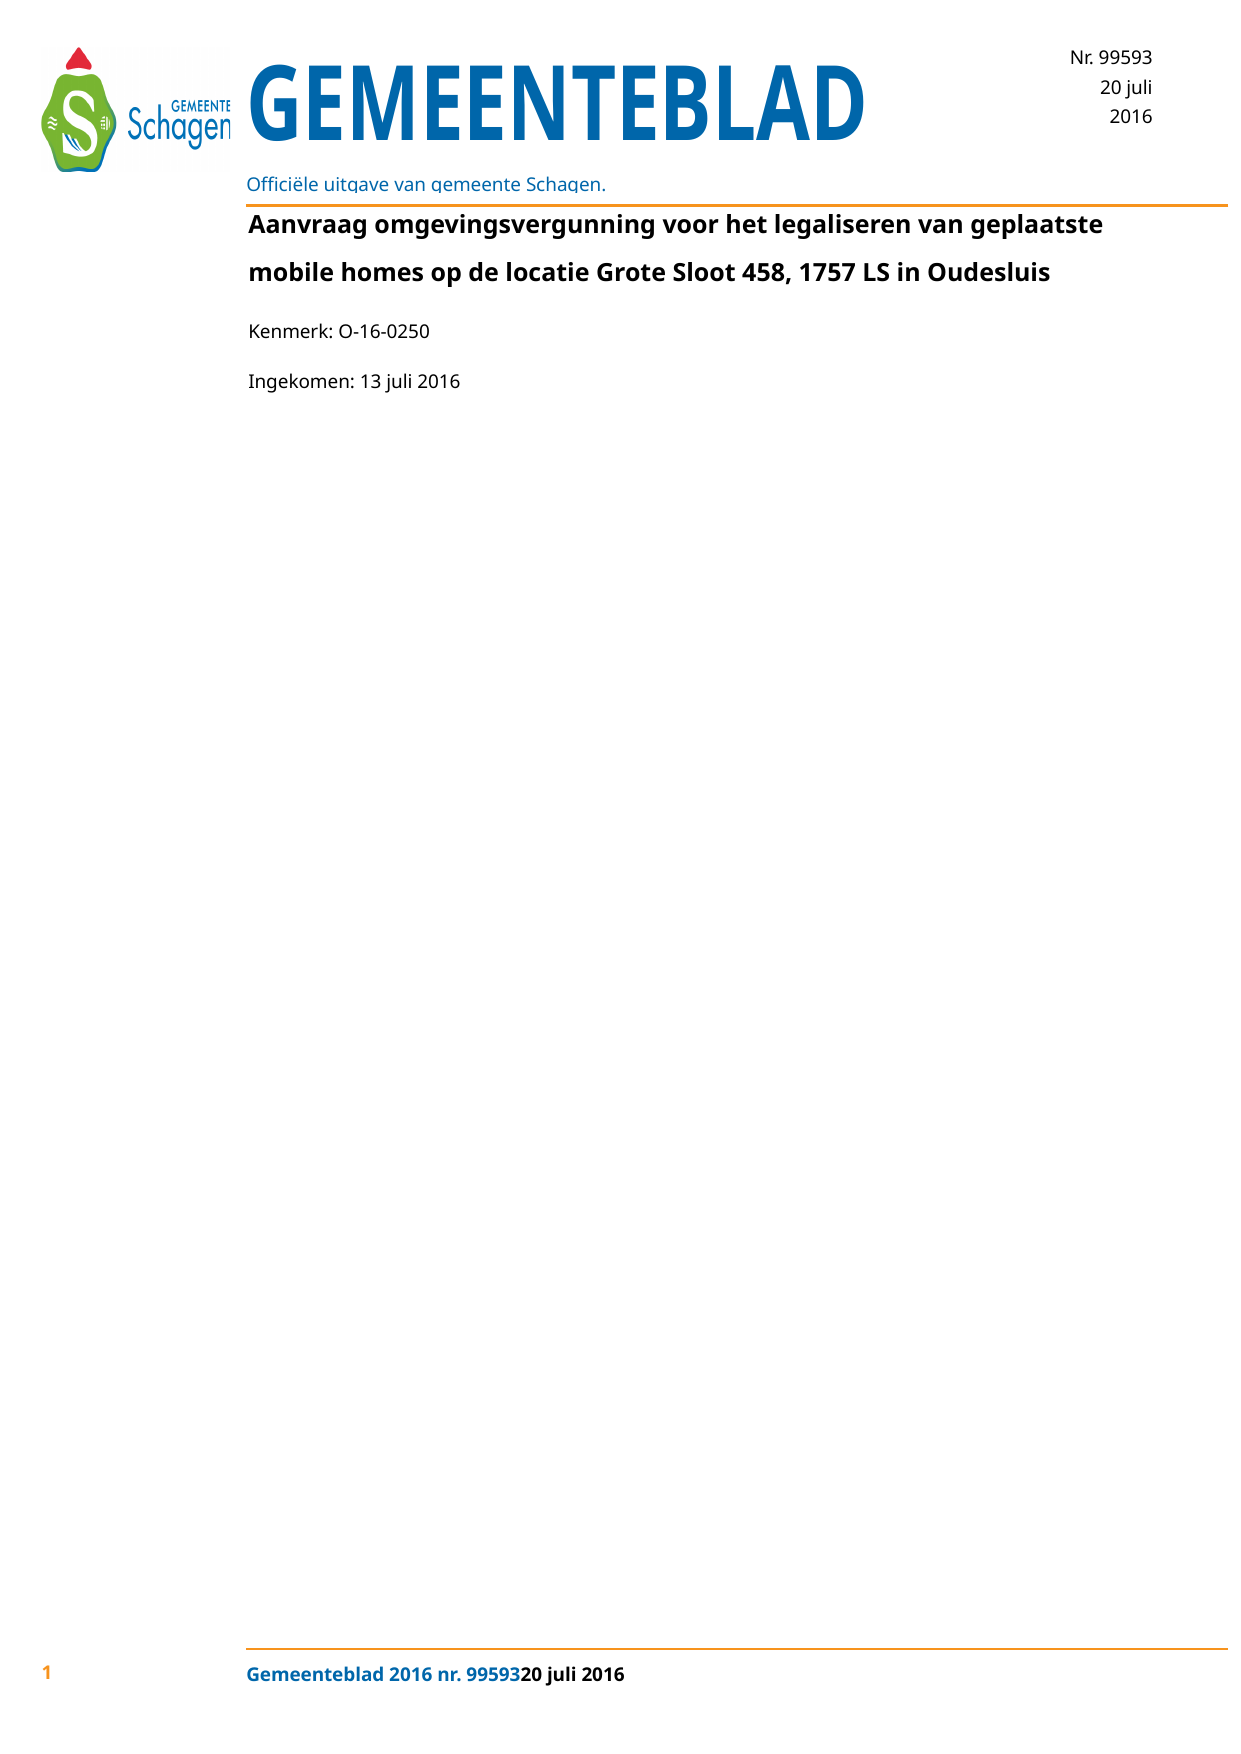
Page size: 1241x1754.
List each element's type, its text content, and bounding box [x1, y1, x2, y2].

text Kenmerk: O-16-0250 [248, 318, 1152, 344]
text Aanvraag omgevingsvergunning voor het legaliseren van geplaatste mobile homes op de locatie Grote Sloot 458, 1757 LS in Oudesluis [248, 207, 1152, 288]
picture [41, 47, 231, 172]
text Ingekomen: 13 juli 2016 [248, 368, 1152, 394]
